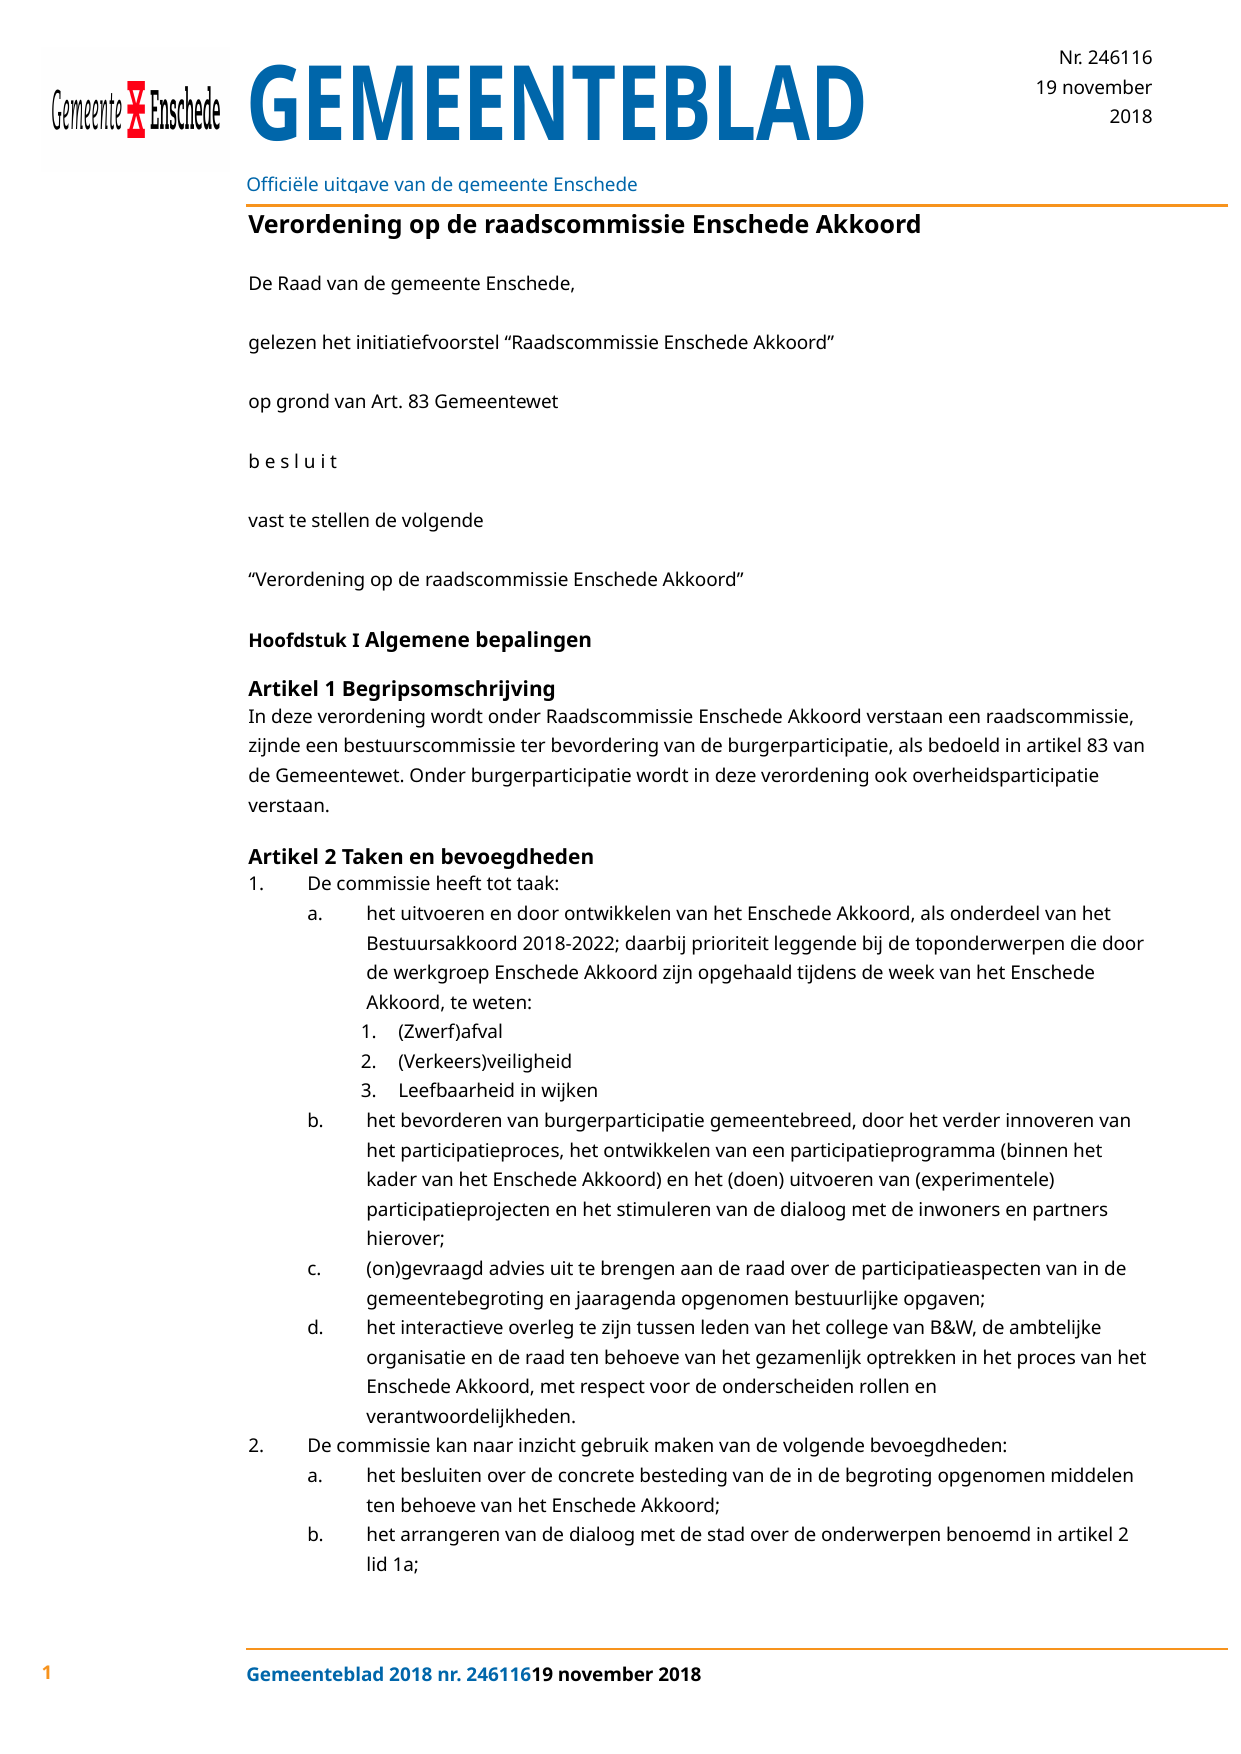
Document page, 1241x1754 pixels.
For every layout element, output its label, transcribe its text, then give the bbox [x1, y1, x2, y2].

text gelezen het initiatiefvoorstel “Raadscommissie Enschede Akkoord” [248, 329, 1152, 355]
text Verordening op de raadscommissie Enschede Akkoord [248, 207, 1152, 241]
list het besluiten over de concrete besteding van de in de begroting opgenomen middelen ten behoeve van het Enschede Akkoord; [307, 1462, 1152, 1518]
list (Verkeers)veiligheid [361, 1048, 1152, 1074]
list het bevorderen van burgerparticipatie gemeentebreed, door het verder innoveren van het participatieproces, het ontwikkelen van een participatieprogramma (binnen het kader van het Enschede Akkoord) en het (doen) uitvoeren van (experimentele) participatieprojecten en het stimuleren van de dialoog met de inwoners en partners hierover; [307, 1107, 1152, 1251]
list het uitvoeren en door ontwikkelen van het Enschede Akkoord, als onderdeel van het Bestuursakkoord 2018-2022; daarbij prioriteit leggende bij de toponderwerpen die door de werkgroep Enschede Akkoord zijn opgehaald tijdens de week van het Enschede Akkoord, te weten: [307, 900, 1152, 1015]
list het interactieve overleg te zijn tussen leden van het college van B&W, de ambtelijke organisatie en de raad ten behoeve van het gezamenlijk optrekken in het proces van het Enschede Akkoord, met respect voor de onderscheiden rollen en verantwoordelijkheden. [307, 1314, 1152, 1429]
text vast te stellen de volgende [248, 507, 1152, 533]
text De Raad van de gemeente Enschede, [248, 270, 1152, 296]
text In deze verordening wordt onder Raadscommissie Enschede Akkoord verstaan een raadscommissie, zijnde een bestuurscommissie ter bevordering van de burgerparticipatie, als bedoeld in artikel 83 van de Gemeentewet. Onder burgerparticipatie wordt in deze verordening ook overheidsparticipatie verstaan. [248, 703, 1152, 817]
list het arrangeren van de dialoog met de stad over de onderwerpen benoemd in artikel 2 lid 1a; [307, 1521, 1152, 1577]
list Leefbaarheid in wijken [361, 1078, 1152, 1103]
text Hoofdstuk I Algemene bepalingen [248, 625, 1152, 654]
list (Zwerf)afval [361, 1018, 1152, 1044]
list De commissie kan naar inzicht gebruik maken van de volgende bevoegdheden: [248, 1433, 1152, 1458]
list (on)gevraagd advies uit te brengen aan de raad over de participatieaspecten van in de gemeentebegroting en jaaragenda opgenomen bestuurlijke opgaven; [307, 1255, 1152, 1311]
text b e s l u i t [248, 448, 1152, 473]
text Artikel 1 Begripsomschrijving [248, 674, 1152, 703]
picture [41, 47, 231, 172]
text “Verordening op de raadscommissie Enschede Akkoord” [248, 566, 1152, 592]
list De commissie heeft tot taak: [248, 871, 1152, 896]
text Artikel 2 Taken en bevoegdheden [248, 842, 1152, 871]
text op grond van Art. 83 Gemeentewet [248, 389, 1152, 414]
